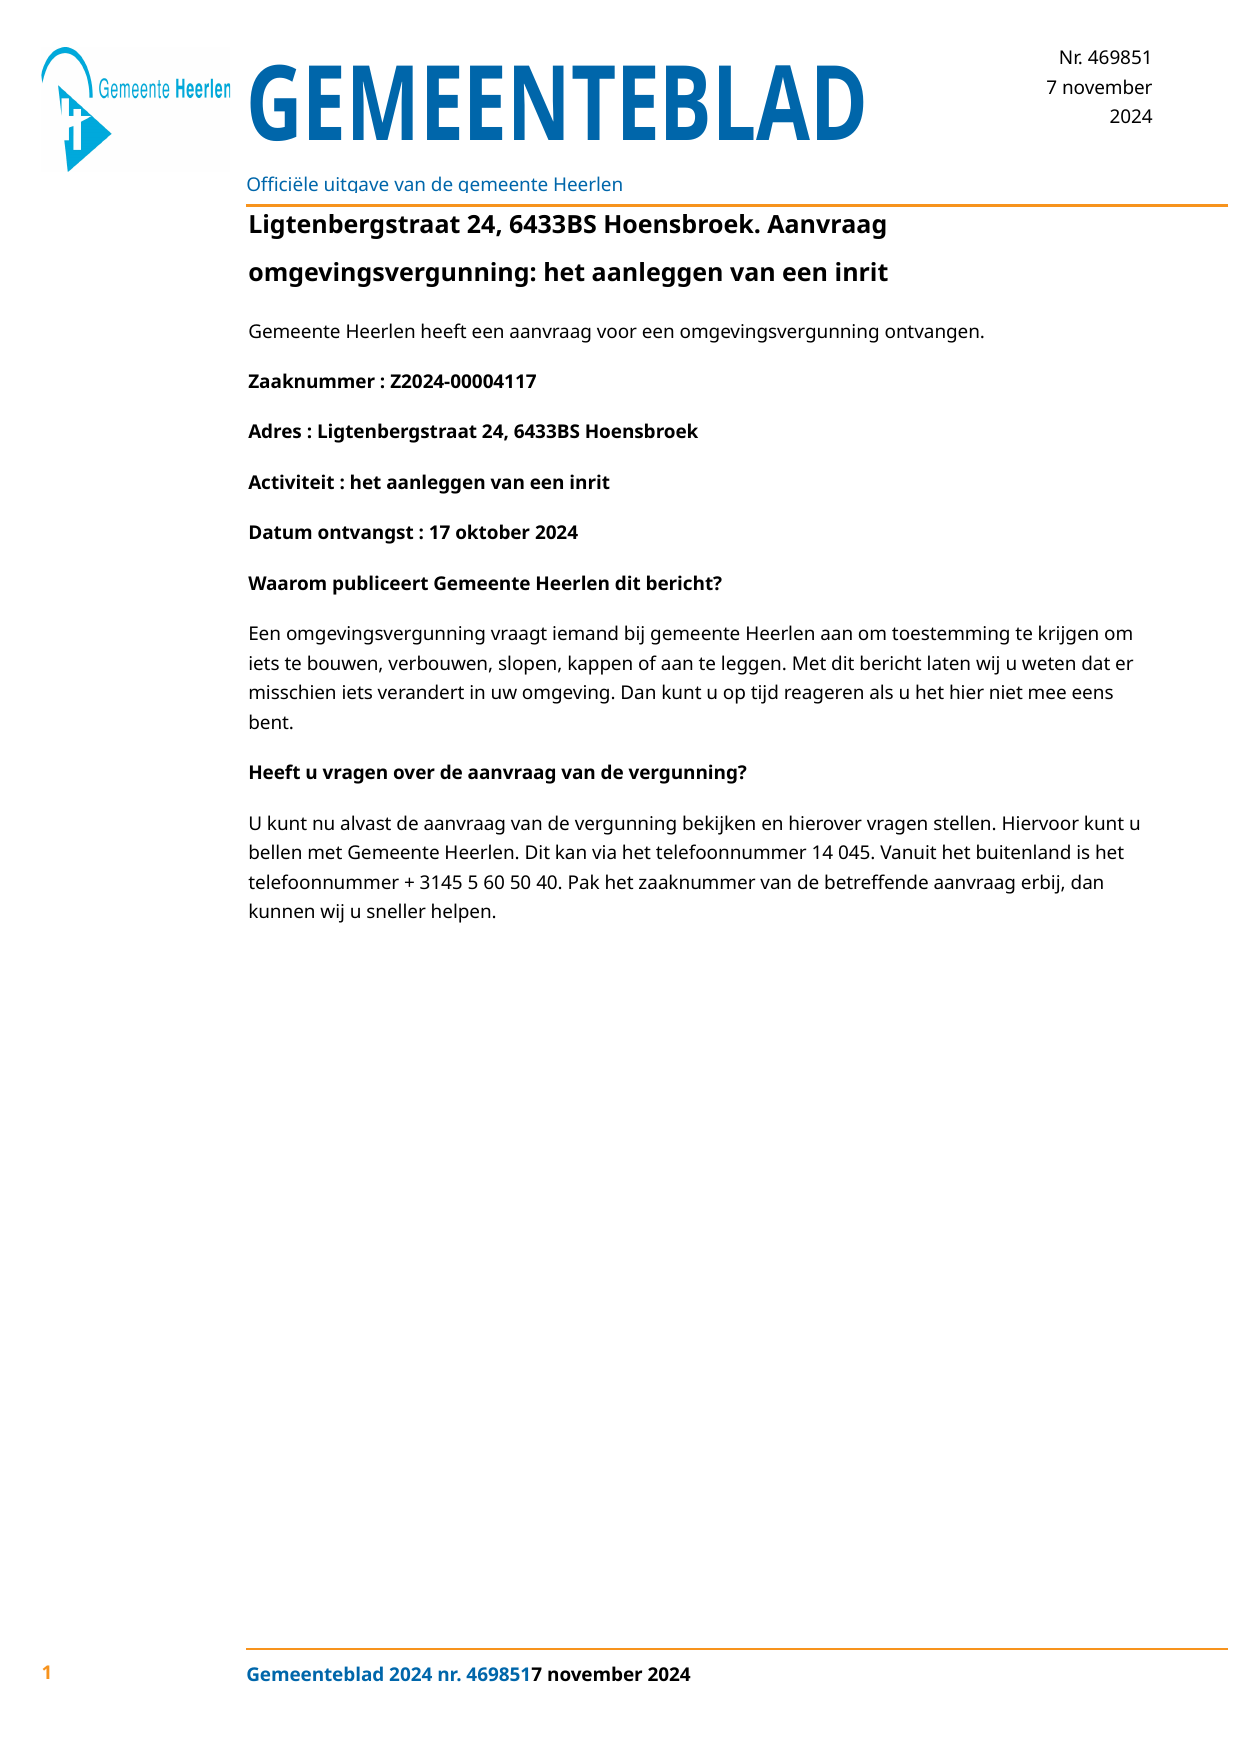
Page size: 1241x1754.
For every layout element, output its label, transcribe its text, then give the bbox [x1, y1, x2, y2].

text Gemeente Heerlen heeft een aanvraag voor een omgevingsvergunning ontvangen. [248, 318, 1152, 344]
text Ligtenbergstraat 24, 6433BS Hoensbroek. Aanvraag omgevingsvergunning: het aanleggen van een inrit [248, 207, 1152, 288]
text Adres : Ligtenbergstraat 24, 6433BS Hoensbroek [248, 419, 1152, 444]
text Zaaknummer : Z2024-00004117 [248, 368, 1152, 394]
picture [41, 47, 59, 70]
text Datum ontvangst : 17 oktober 2024 [248, 519, 1152, 545]
picture [41, 47, 231, 172]
text Heeft u vragen over de aanvraag van de vergunning? [248, 759, 1152, 785]
text U kunt nu alvast de aanvraag van de vergunning bekijken en hierover vragen stellen. Hiervoor kunt u bellen met Gemeente Heerlen. Dit kan via het telefoonnummer 14 045. Vanuit het buitenland is het telefoonnummer + 3145 5 60 50 40. Pak het zaaknummer van de betreffende aanvraag erbij, dan kunnen wij u sneller helpen. [248, 810, 1152, 924]
text Activiteit : het aanleggen van een inrit [248, 469, 1152, 495]
text Een omgevingsvergunning vraagt iemand bij gemeente Heerlen aan om toestemming te krijgen om iets te bouwen, verbouwen, slopen, kappen of aan te leggen. Met dit bericht laten wij u weten dat er misschien iets verandert in uw omgeving. Dan kunt u op tijd reageren als u het hier niet mee eens bent. [248, 620, 1152, 735]
text Waarom publiceert Gemeente Heerlen dit bericht? [248, 570, 1152, 596]
